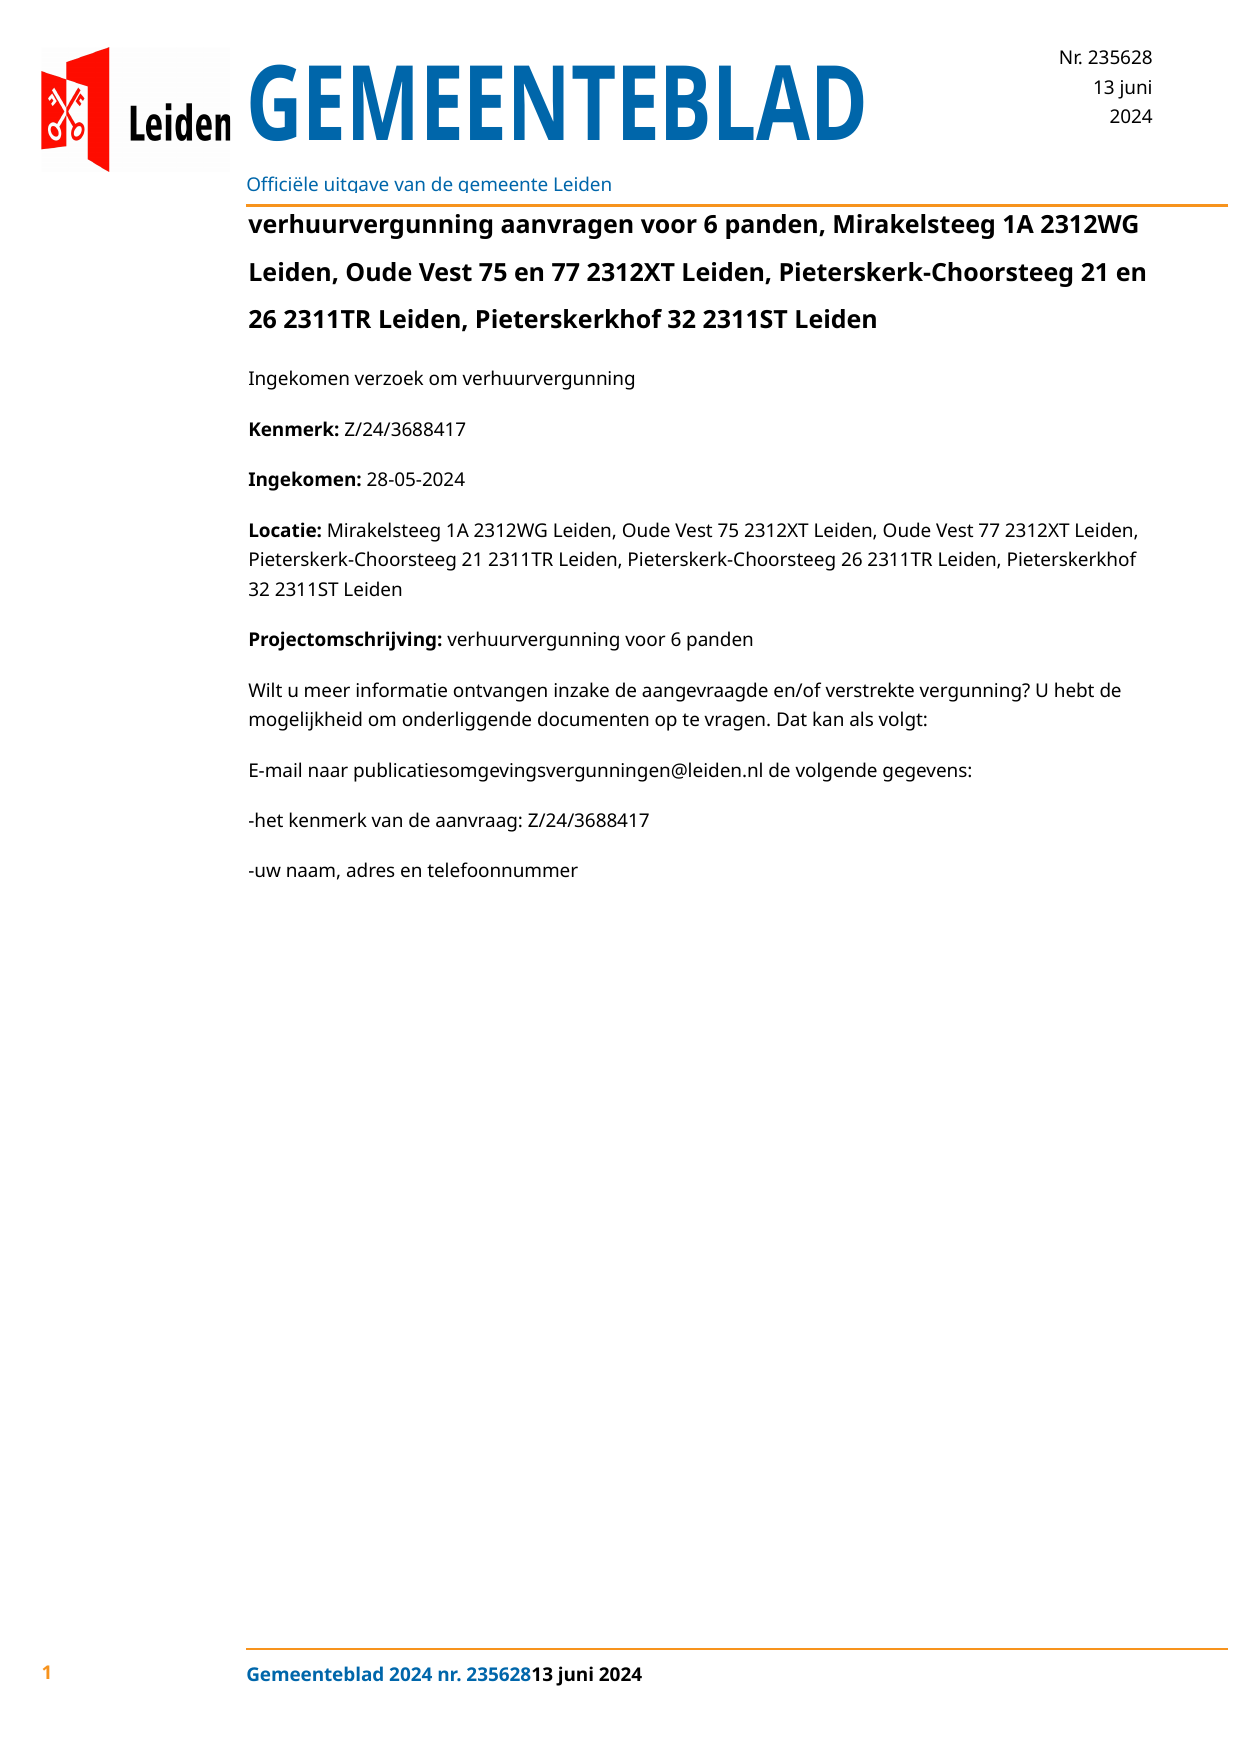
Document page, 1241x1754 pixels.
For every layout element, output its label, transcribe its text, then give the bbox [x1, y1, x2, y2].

text Kenmerk: Z/24/3688417 [248, 416, 1152, 442]
text Projectomschrijving: verhuurvergunning voor 6 panden [248, 626, 1152, 652]
text Ingekomen: 28-05-2024 [248, 466, 1152, 492]
text -het kenmerk van de aanvraag: Z/24/3688417 [248, 807, 1152, 833]
text E-mail naar publicatiesomgevingsvergunningen@leiden.nl de volgende gegevens: [248, 757, 1152, 782]
text Wilt u meer informatie ontvangen inzake de aangevraagde en/of verstrekte vergunning? U hebt de mogelijkheid om onderliggende documenten op te vragen. Dat kan als volgt: [248, 677, 1152, 732]
text -uw naam, adres en telefoonnummer [248, 858, 1152, 883]
text Ingekomen verzoek om verhuurvergunning [248, 366, 1152, 391]
picture [41, 47, 231, 172]
text verhuurvergunning aanvragen voor 6 panden, Mirakelsteeg 1A 2312WG Leiden, Oude Vest 75 en 77 2312XT Leiden, Pieterskerk-Choorsteeg 21 en 26 2311TR Leiden, Pieterskerkhof 32 2311ST Leiden [248, 207, 1152, 336]
text Locatie: Mirakelsteeg 1A 2312WG Leiden, Oude Vest 75 2312XT Leiden, Oude Vest 77 2312XT Leiden, Pieterskerk-Choorsteeg 21 2311TR Leiden, Pieterskerk-Choorsteeg 26 2311TR Leiden, Pieterskerkhof 32 2311ST Leiden [248, 517, 1152, 602]
